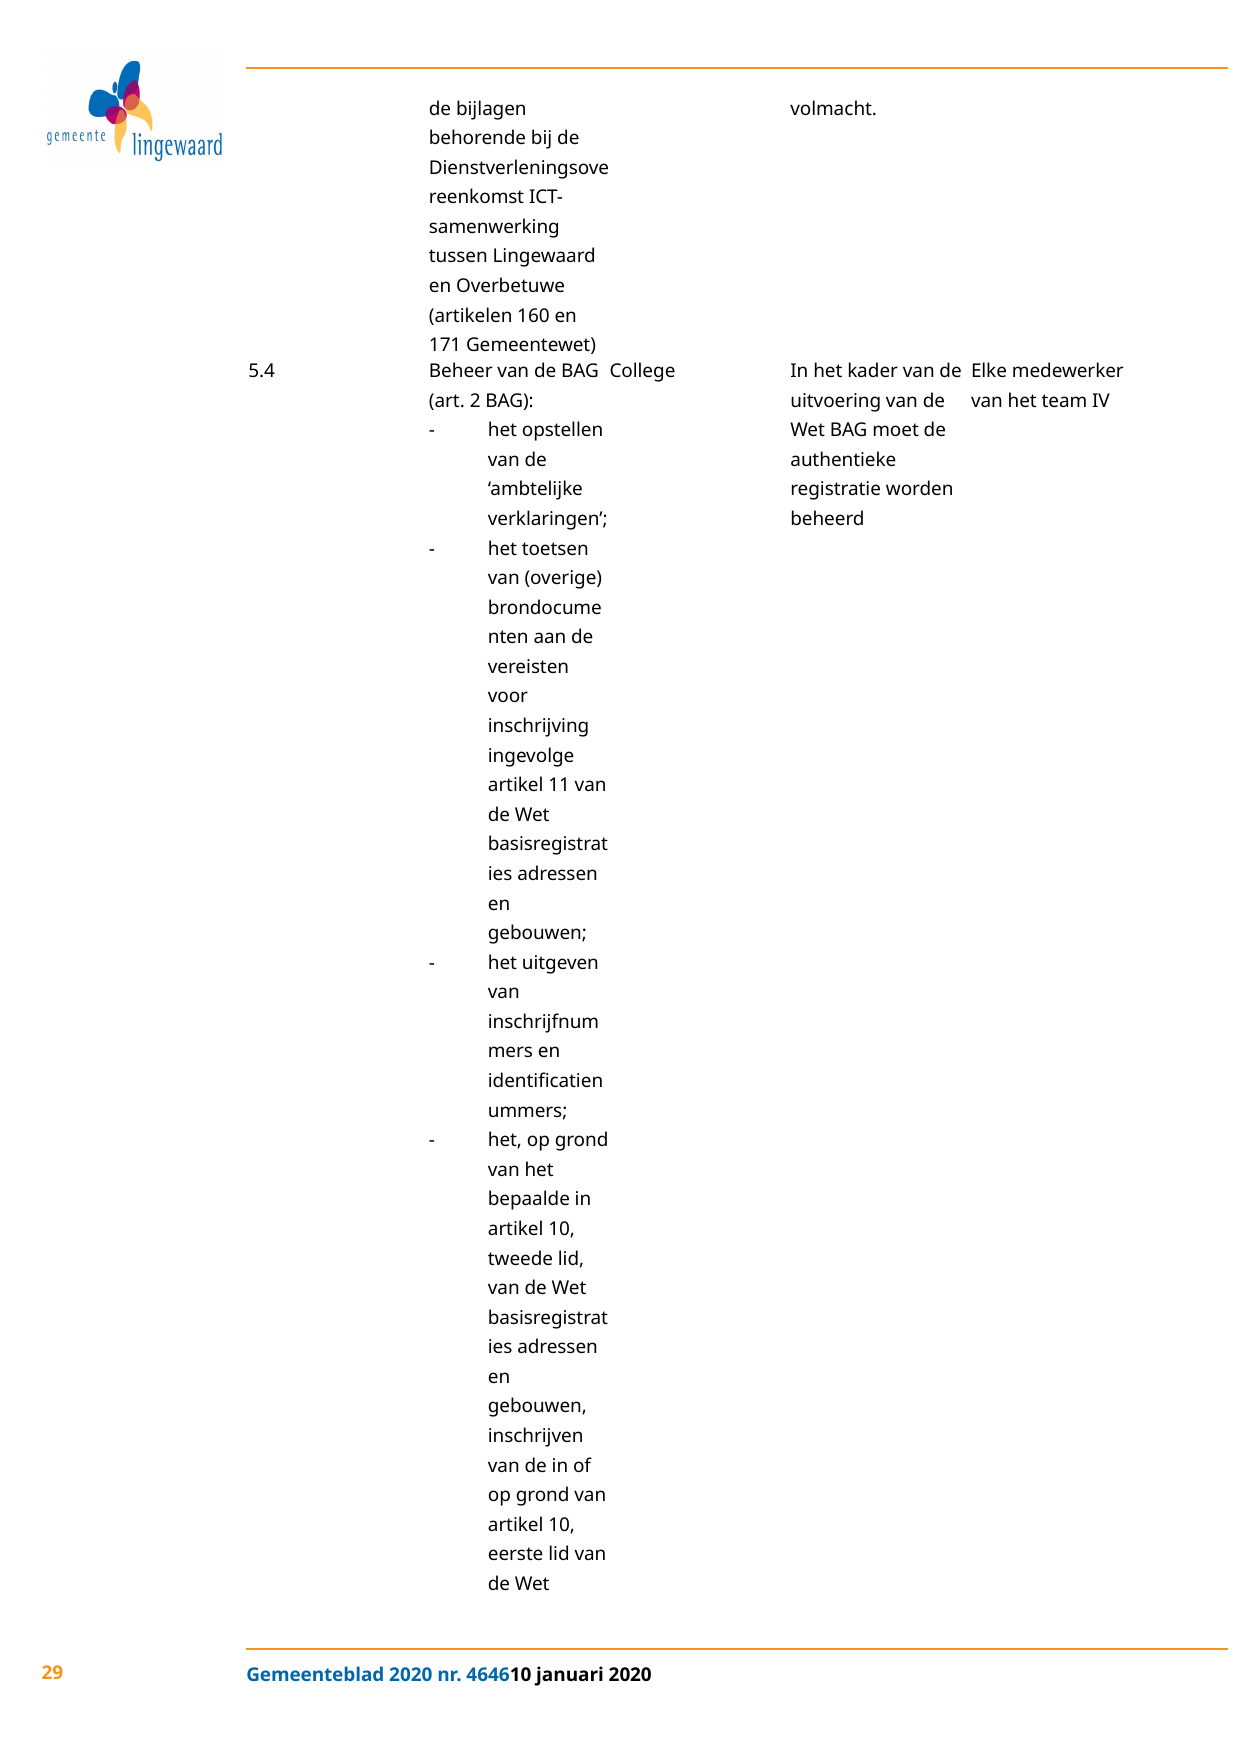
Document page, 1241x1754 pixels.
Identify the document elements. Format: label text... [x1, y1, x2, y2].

table_cell de bijlagen behorende bij de Dienstverleningsovereenkomst ICT-samenwerking tussen Lingewaard en Overbetuwe (artikelen 160 en 171 Gemeentewet) [429, 95, 609, 357]
picture [41, 47, 231, 172]
table_cell Beheer van de BAG (art. 2 BAG): het opstellen van de ‘ambtelijke verklaringen’; het toetsen van (overige) brondocumenten aan de vereisten voor inschrijving ingevolge artikel 11 van de Wet basisregistraties adressen en gebouwen; het uitgeven van inschrijfnummers en identificatienummers; het, op grond van het bepaalde in artikel 10, tweede lid, van de Wet basisregistraties adressen en gebouwen, inschrijven van de in of op grond van artikel 10, eerste lid van de Wet [429, 357, 609, 1596]
table_cell Elke medewerker van het team IV [971, 357, 1152, 1596]
table_cell [248, 95, 429, 357]
table_cell volmacht. [790, 95, 971, 357]
table_cell [609, 95, 790, 357]
table_cell [971, 95, 1152, 357]
table_cell College [609, 357, 790, 1596]
table_cell In het kader van de uitvoering van de Wet BAG moet de authentieke registratie worden beheerd [790, 357, 971, 1596]
table_cell 5.4 [248, 357, 429, 1596]
